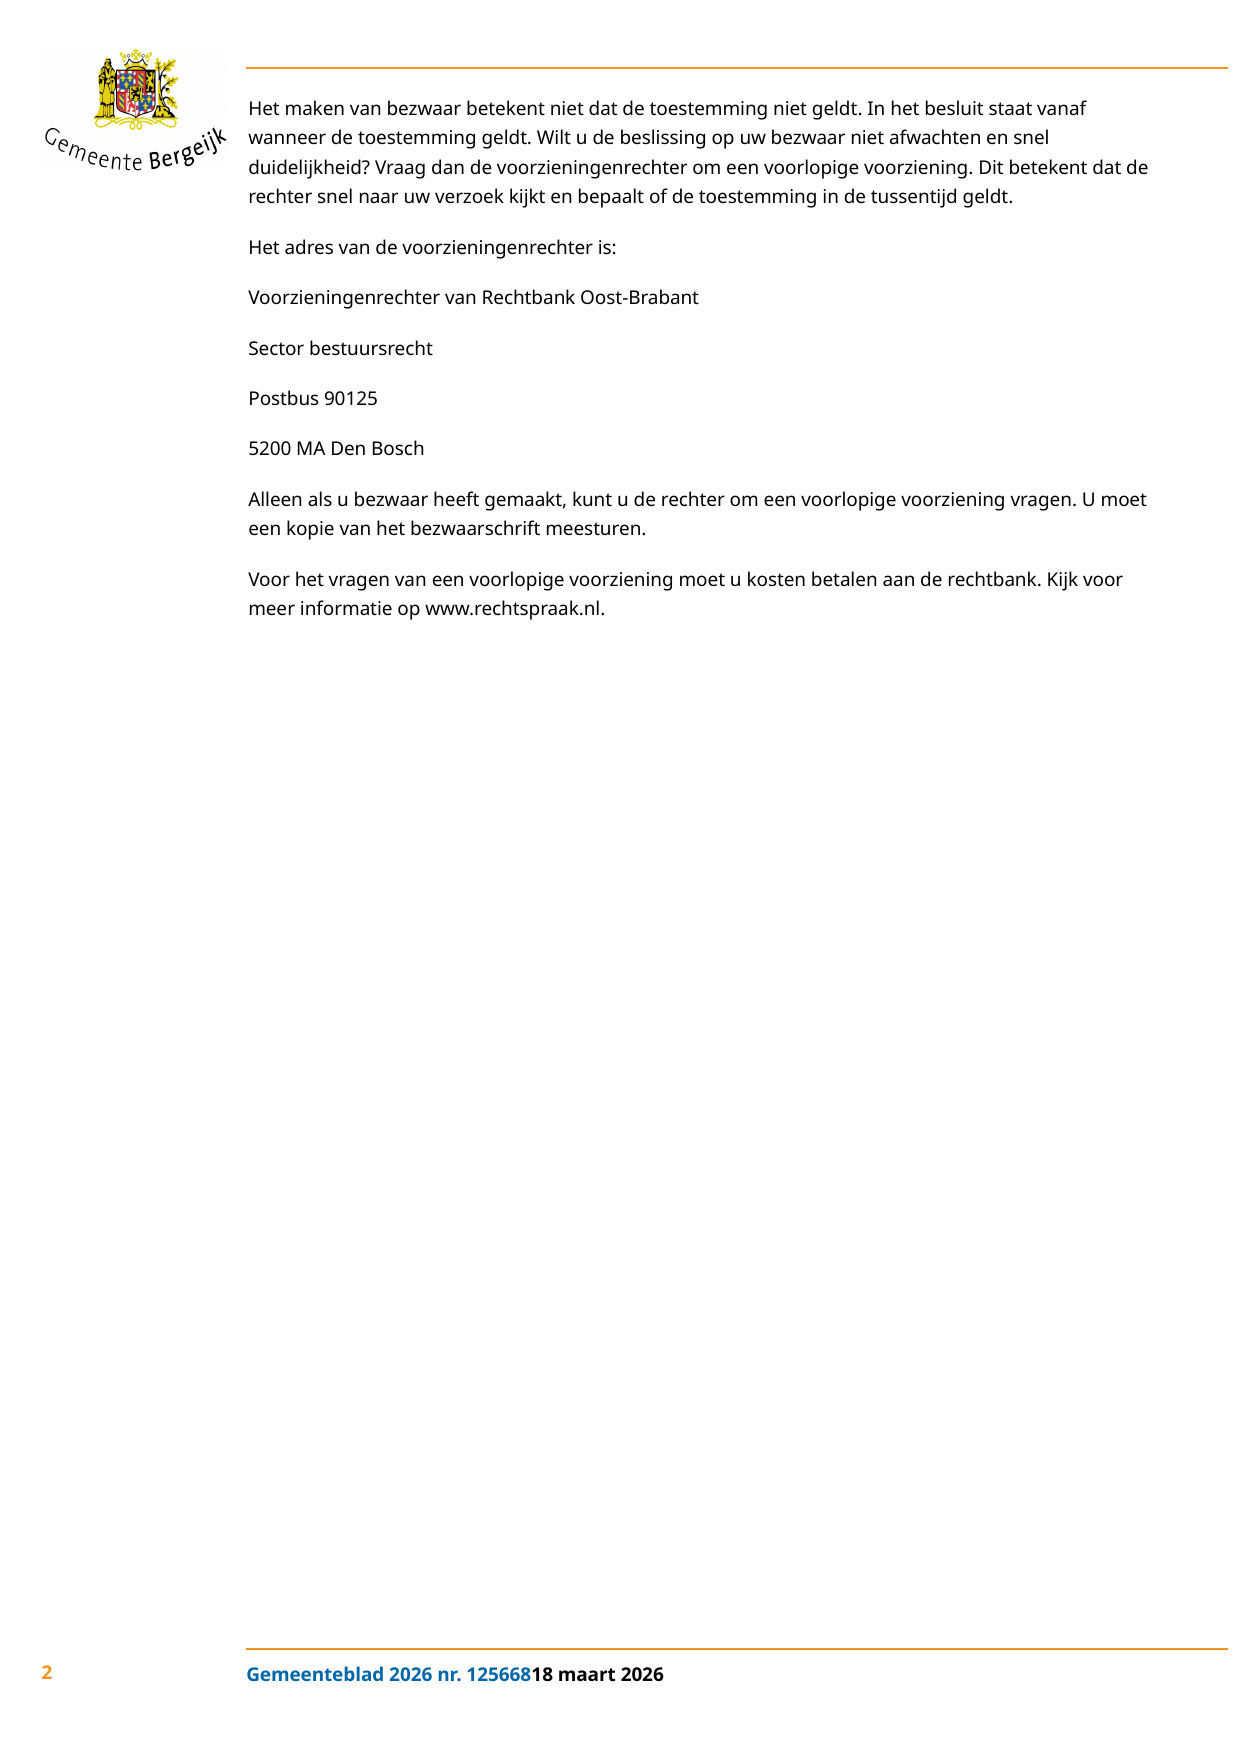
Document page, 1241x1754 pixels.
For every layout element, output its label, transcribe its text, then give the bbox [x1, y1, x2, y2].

text Voorzieningenrechter van Rechtbank Oost-Brabant [248, 284, 1152, 310]
text Het maken van bezwaar betekent niet dat de toestemming niet geldt. In het besluit staat vanaf wanneer de toestemming geldt. Wilt u de beslissing op uw bezwaar niet afwachten en snel duidelijkheid? Vraag dan de voorzieningenrechter om een voorlopige voorziening. Dit betekent dat de rechter snel naar uw verzoek kijkt en bepaalt of de toestemming in de tussentijd geldt. [248, 95, 1152, 209]
text 5200 MA Den Bosch [248, 436, 1152, 461]
text Sector bestuursrecht [248, 335, 1152, 361]
text Alleen als u bezwaar heeft gemaakt, kunt u de rechter om een voorlopige voorziening vragen. U moet een kopie van het bezwaarschrift meesturen. [248, 486, 1152, 541]
text Voor het vragen van een voorlopige voorziening moet u kosten betalen aan de rechtbank. Kijk voor meer informatie op www.rechtspraak.nl. [248, 566, 1152, 621]
picture [41, 47, 231, 172]
text Het adres van de voorzieningenrechter is: [248, 234, 1152, 260]
text Postbus 90125 [248, 385, 1152, 411]
